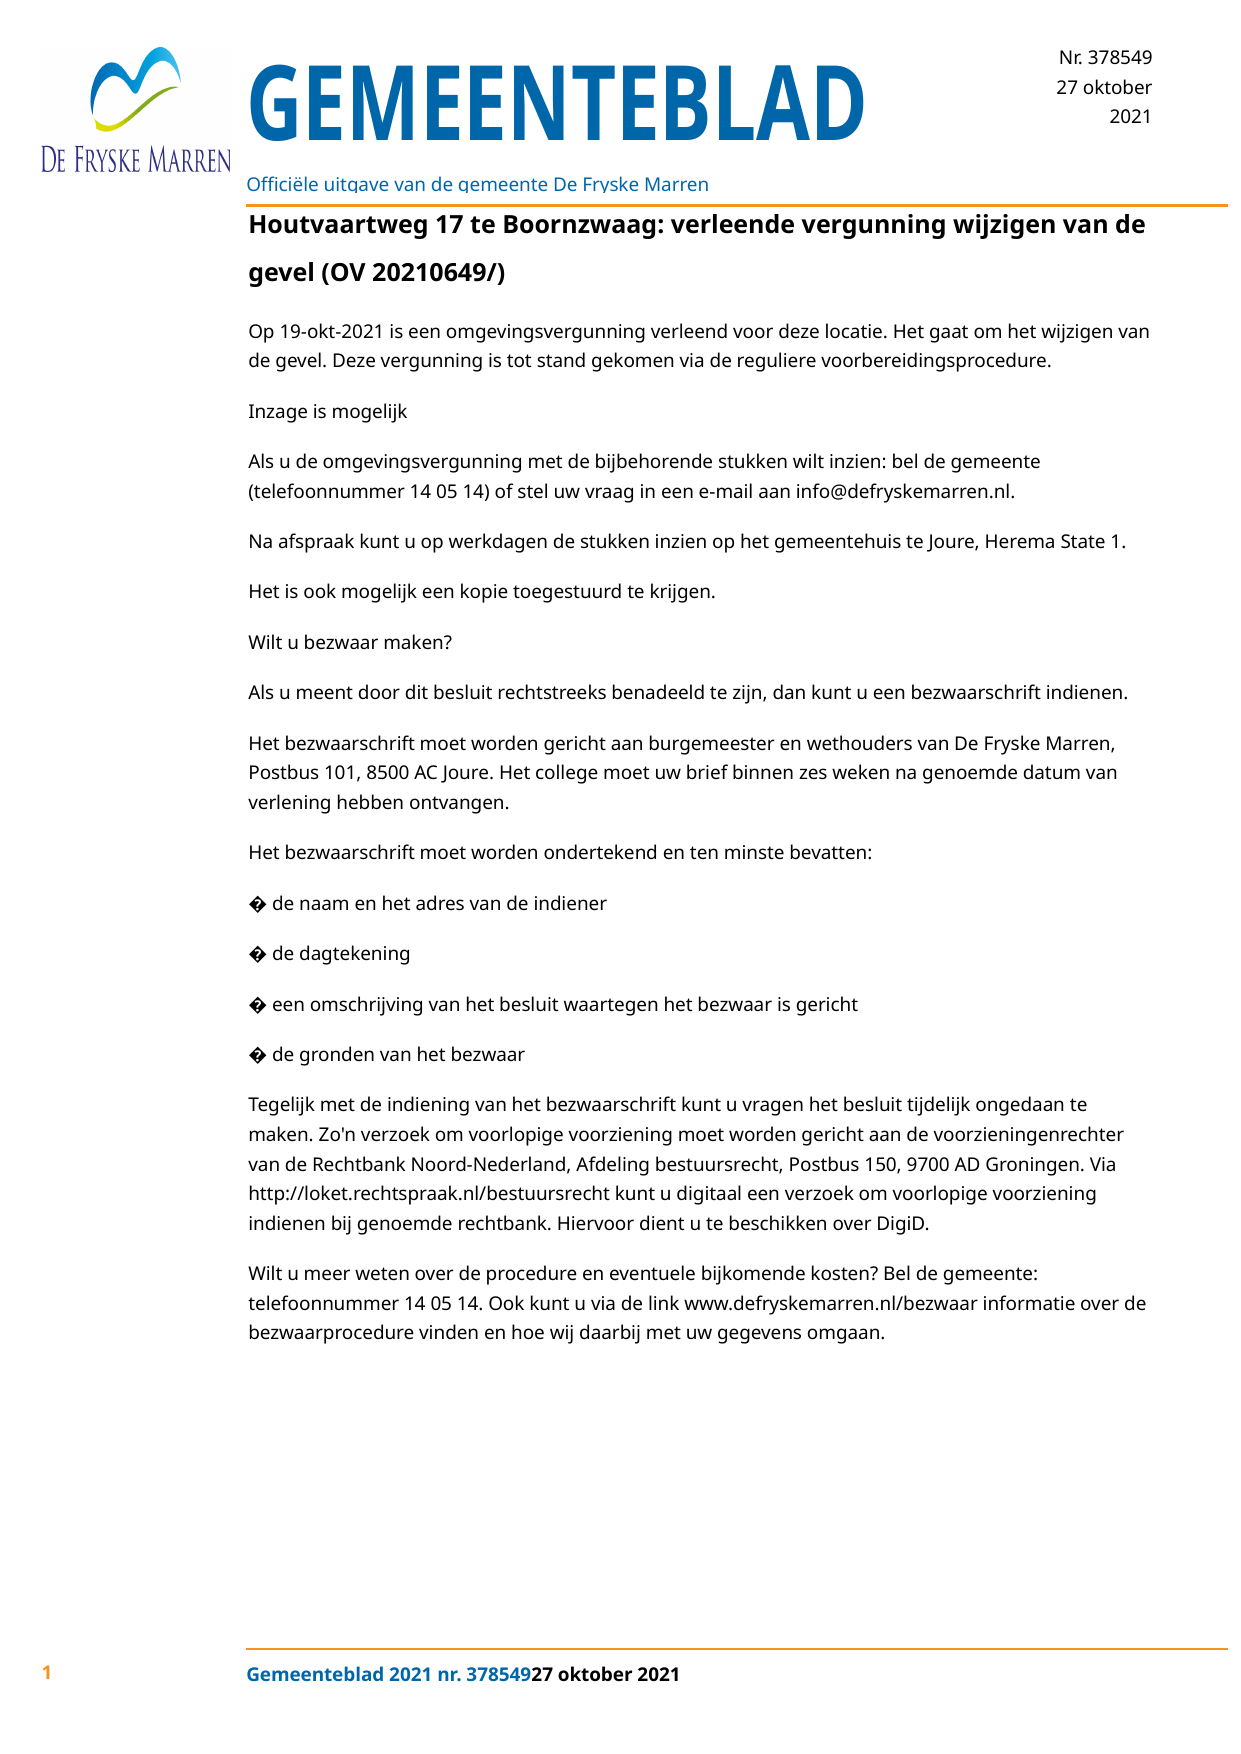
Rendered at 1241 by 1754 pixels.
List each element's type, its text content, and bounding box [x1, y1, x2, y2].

text Het bezwaarschrift moet worden ondertekend en ten minste bevatten: [248, 839, 1152, 865]
text Het bezwaarschrift moet worden gericht aan burgemeester en wethouders van De Fryske Marren, Postbus 101, 8500 AC Joure. Het college moet uw brief binnen zes weken na genoemde datum van verlening hebben ontvangen. [248, 730, 1152, 815]
picture [41, 47, 231, 172]
text � een omschrijving van het besluit waartegen het bezwaar is gericht [248, 991, 1152, 1017]
text Tegelijk met de indiening van het bezwaarschrift kunt u vragen het besluit tijdelijk ongedaan te maken. Zo'n verzoek om voorlopige voorziening moet worden gericht aan de voorzieningenrechter van de Rechtbank Noord-Nederland, Afdeling bestuursrecht, Postbus 150, 9700 AD Groningen. Via http://loket.rechtspraak.nl/bestuursrecht kunt u digitaal een verzoek om voorlopige voorziening indienen bij genoemde rechtbank. Hiervoor dient u te beschikken over DigiD. [248, 1092, 1152, 1236]
text Op 19-okt-2021 is een omgevingsvergunning verleend voor deze locatie. Het gaat om het wijzigen van de gevel. Deze vergunning is tot stand gekomen via de reguliere voorbereidingsprocedure. [248, 318, 1152, 373]
text Als u de omgevingsvergunning met de bijbehorende stukken wilt inzien: bel de gemeente (telefoonnummer 14 05 14) of stel uw vraag in een e-mail aan info@defryskemarren.nl. [248, 448, 1152, 504]
text Wilt u meer weten over de procedure en eventuele bijkomende kosten? Bel de gemeente: telefoonnummer 14 05 14. Ook kunt u via de link www.defryskemarren.nl/bezwaar informatie over de bezwaarprocedure vinden en hoe wij daarbij met uw gegevens omgaan. [248, 1260, 1152, 1345]
text Houtvaartweg 17 te Boornzwaag: verleende vergunning wijzigen van de gevel (OV 20210649/) [248, 207, 1152, 288]
text Als u meent door dit besluit rechtstreeks benadeeld te zijn, dan kunt u een bezwaarschrift indienen. [248, 679, 1152, 705]
text � de gronden van het bezwaar [248, 1041, 1152, 1067]
text Het is ook mogelijk een kopie toegestuurd te krijgen. [248, 579, 1152, 604]
text Wilt u bezwaar maken? [248, 629, 1152, 655]
text Inzage is mogelijk [248, 398, 1152, 424]
text � de naam en het adres van de indiener [248, 890, 1152, 916]
text Na afspraak kunt u op werkdagen de stukken inzien op het gemeentehuis te Joure, Herema State 1. [248, 528, 1152, 554]
text � de dagtekening [248, 940, 1152, 966]
